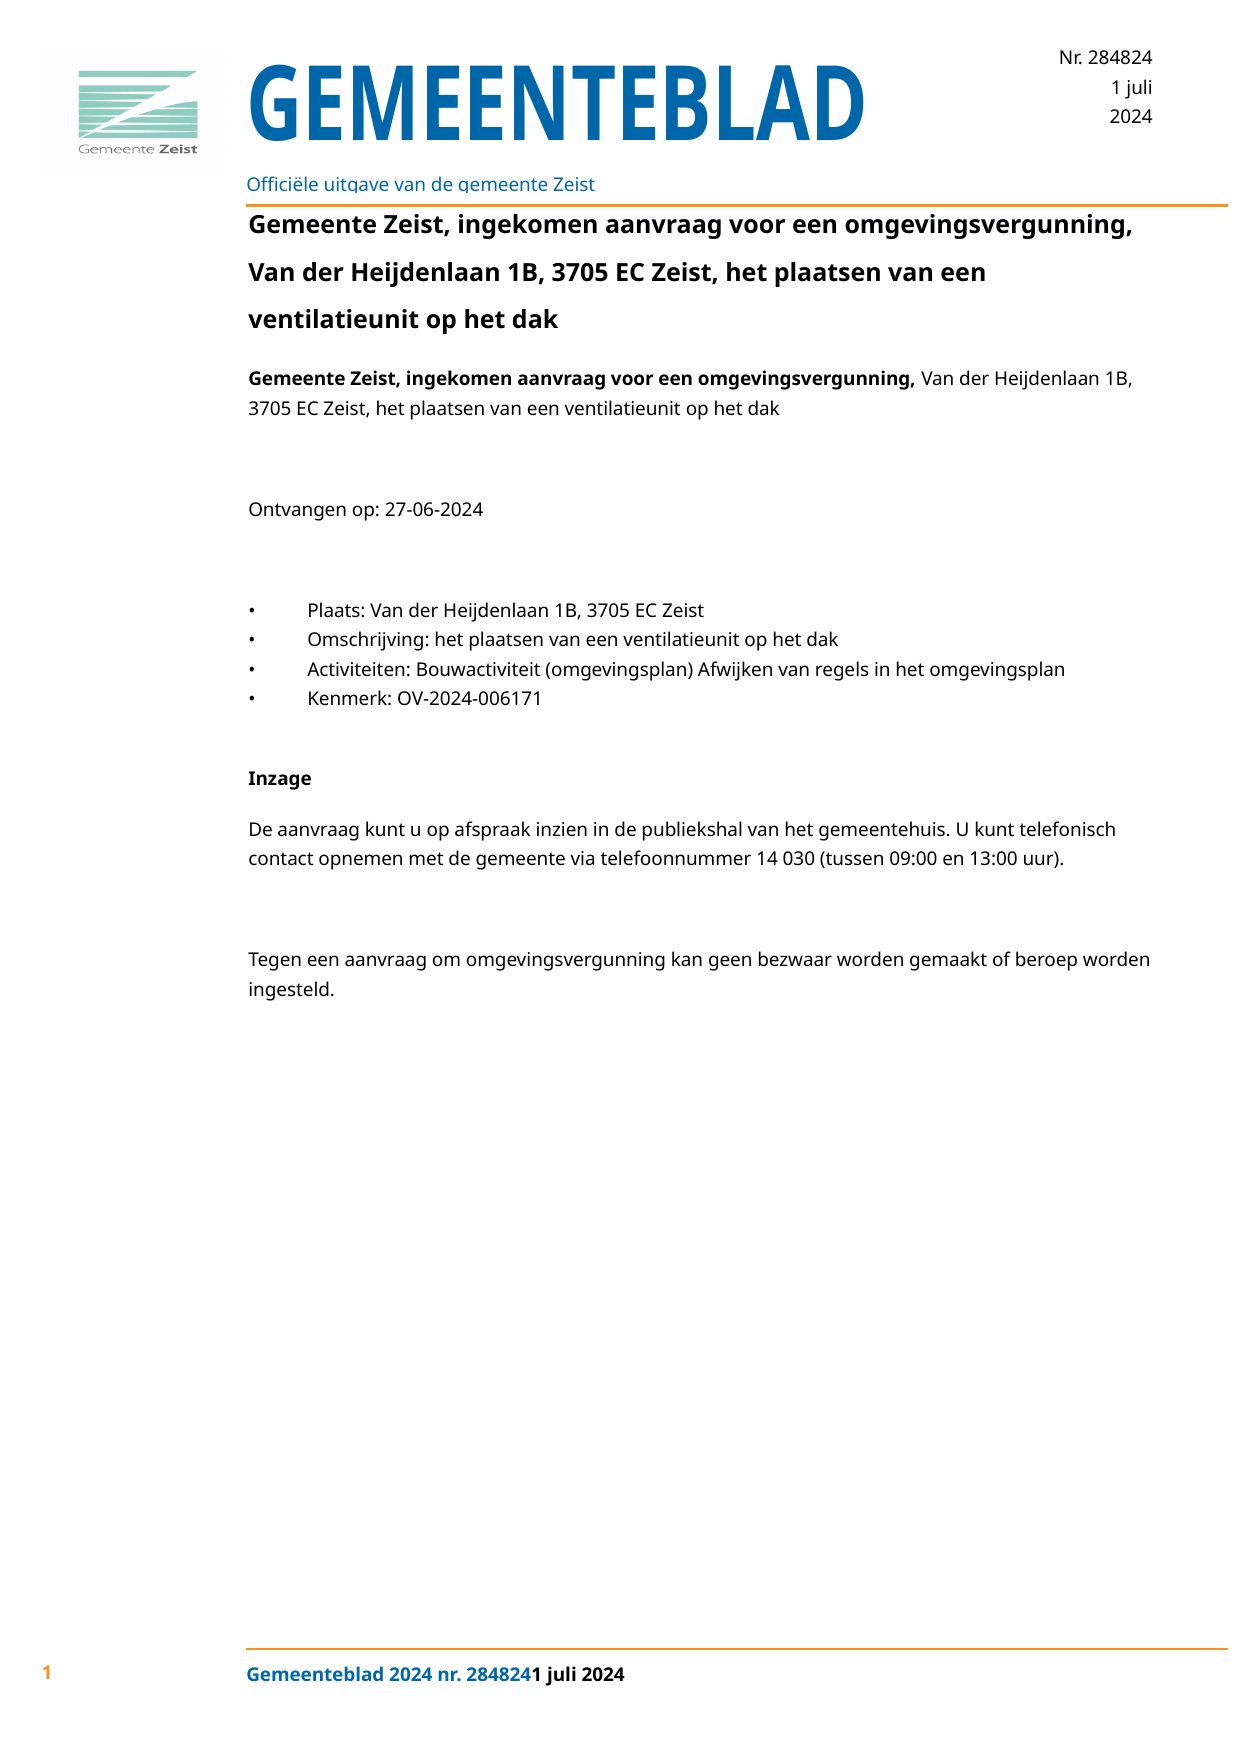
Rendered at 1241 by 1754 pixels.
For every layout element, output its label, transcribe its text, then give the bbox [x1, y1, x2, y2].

text Gemeente Zeist, ingekomen aanvraag voor een omgevingsvergunning, Van der Heijdenlaan 1B, 3705 EC Zeist, het plaatsen van een ventilatieunit op het dak [248, 207, 1152, 336]
text Ontvangen op: 27-06-2024 [248, 496, 1152, 522]
picture [41, 47, 231, 172]
list Plaats: Van der Heijdenlaan 1B, 3705 EC Zeist [248, 597, 1152, 622]
list Kenmerk: OV-2024-006171 [248, 686, 1152, 711]
text Gemeente Zeist, ingekomen aanvraag voor een omgevingsvergunning, Van der Heijdenlaan 1B, 3705 EC Zeist, het plaatsen van een ventilatieunit op het dak [248, 366, 1152, 421]
text De aanvraag kunt u op afspraak inzien in de publiekshal van het gemeentehuis. U kunt telefonisch contact opnemen met de gemeente via telefoonnummer 14 030 (tussen 09:00 en 13:00 uur). [248, 816, 1152, 871]
list Activiteiten: Bouwactiviteit (omgevingsplan) Afwijken van regels in het omgevingsplan [248, 656, 1152, 682]
text Inzage [248, 766, 1152, 791]
list Omschrijving: het plaatsen van een ventilatieunit op het dak [248, 626, 1152, 652]
text Tegen een aanvraag om omgevingsvergunning kan geen bezwaar worden gemaakt of beroep worden ingesteld. [248, 946, 1152, 1002]
